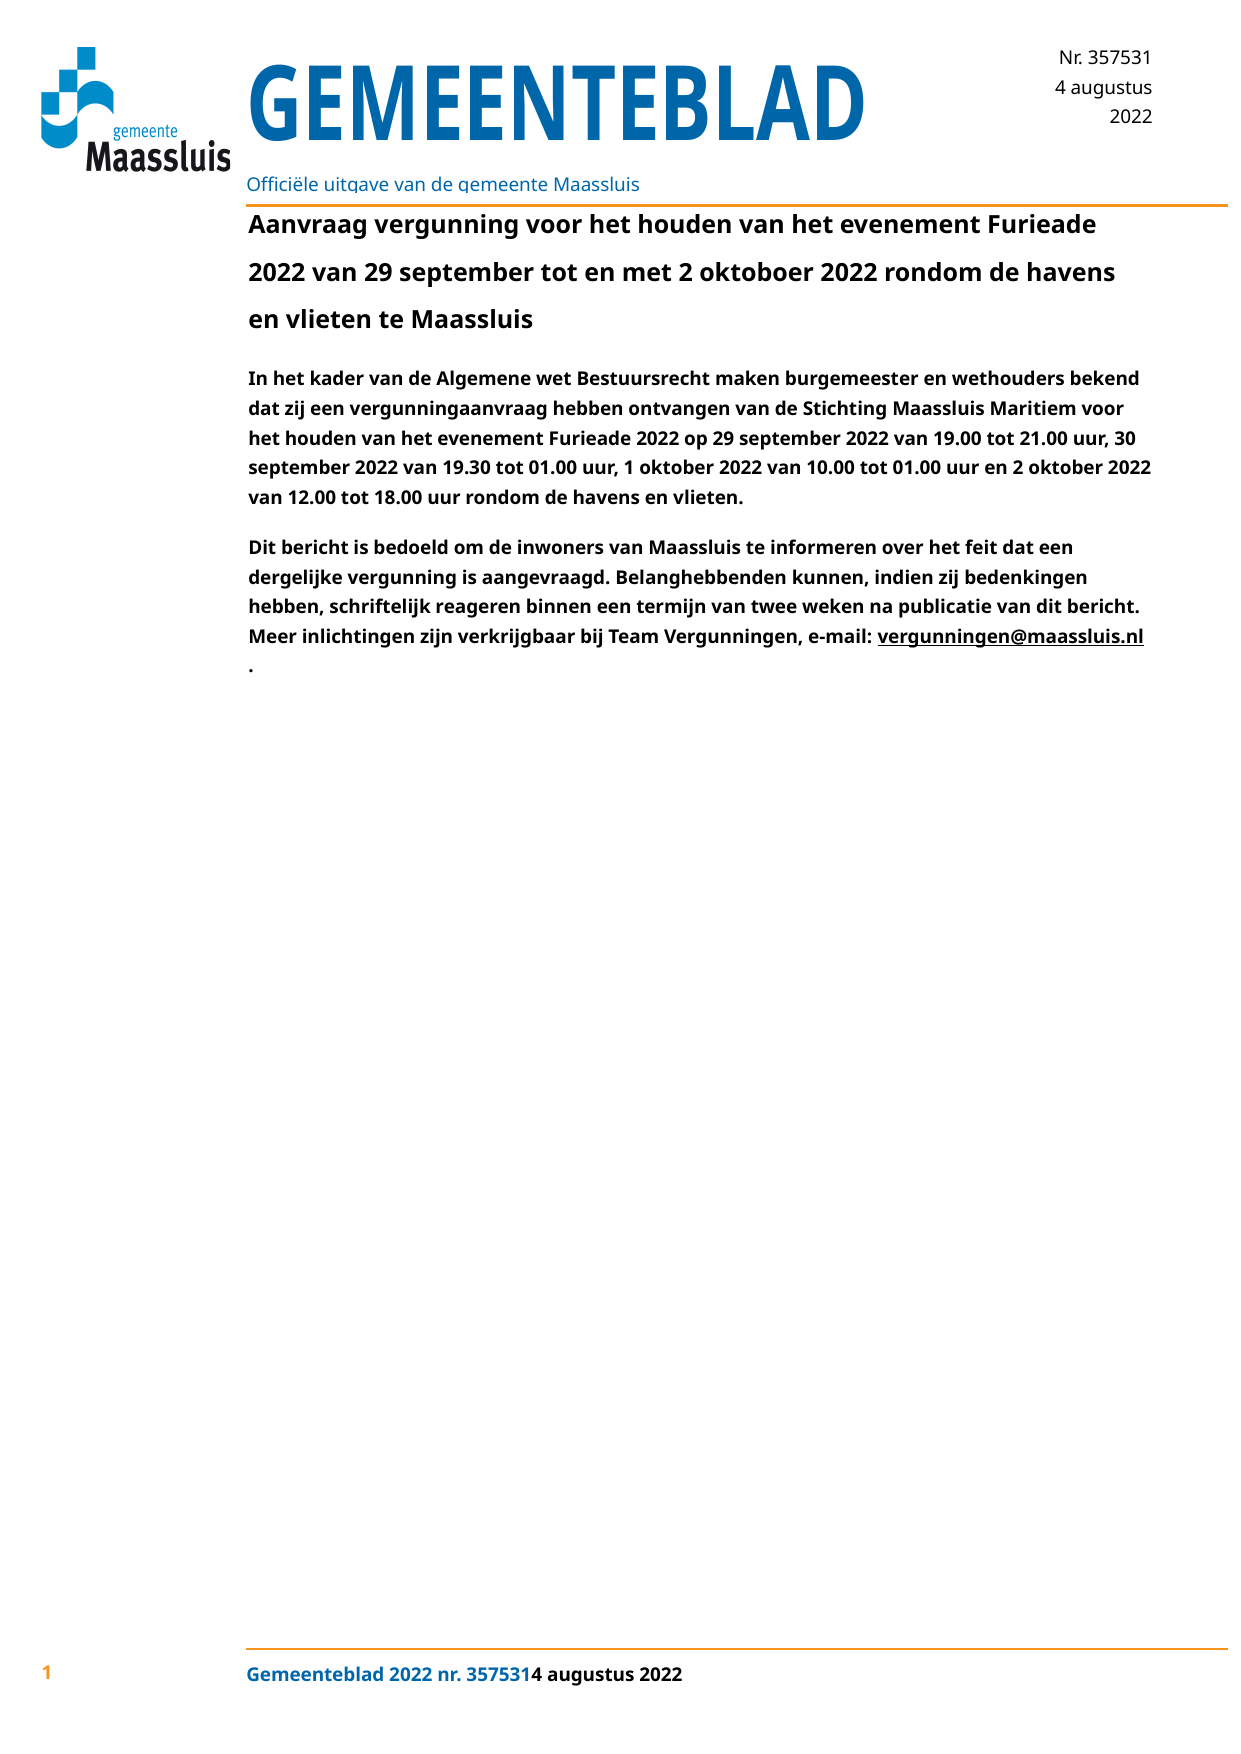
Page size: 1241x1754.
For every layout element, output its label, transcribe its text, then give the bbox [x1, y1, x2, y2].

text In het kader van de Algemene wet Bestuursrecht maken burgemeester en wethouders bekend dat zij een vergunningaanvraag hebben ontvangen van de Stichting Maassluis Maritiem voor het houden van het evenement Furieade 2022 op 29 september 2022 van 19.00 tot 21.00 uur, 30 september 2022 van 19.30 tot 01.00 uur, 1 oktober 2022 van 10.00 tot 01.00 uur en 2 oktober 2022 van 12.00 tot 18.00 uur rondom de havens en vlieten. [248, 366, 1152, 509]
picture [41, 47, 77, 92]
text Dit bericht is bedoeld om de inwoners van Maassluis te informeren over het feit dat een dergelijke vergunning is aangevraagd. Belanghebbenden kunnen, indien zij bedenkingen hebben, schriftelijk reageren binnen een termijn van twee weken na publicatie van dit bericht. Meer inlichtingen zijn verkrijgbaar bij Team Vergunningen, e-mail: vergunningen@maassluis.nl . [248, 534, 1152, 678]
text Aanvraag vergunning voor het houden van het evenement Furieade 2022 van 29 september tot en met 2 oktoboer 2022 rondom de havens en vlieten te Maassluis [248, 207, 1152, 336]
picture [41, 47, 231, 172]
